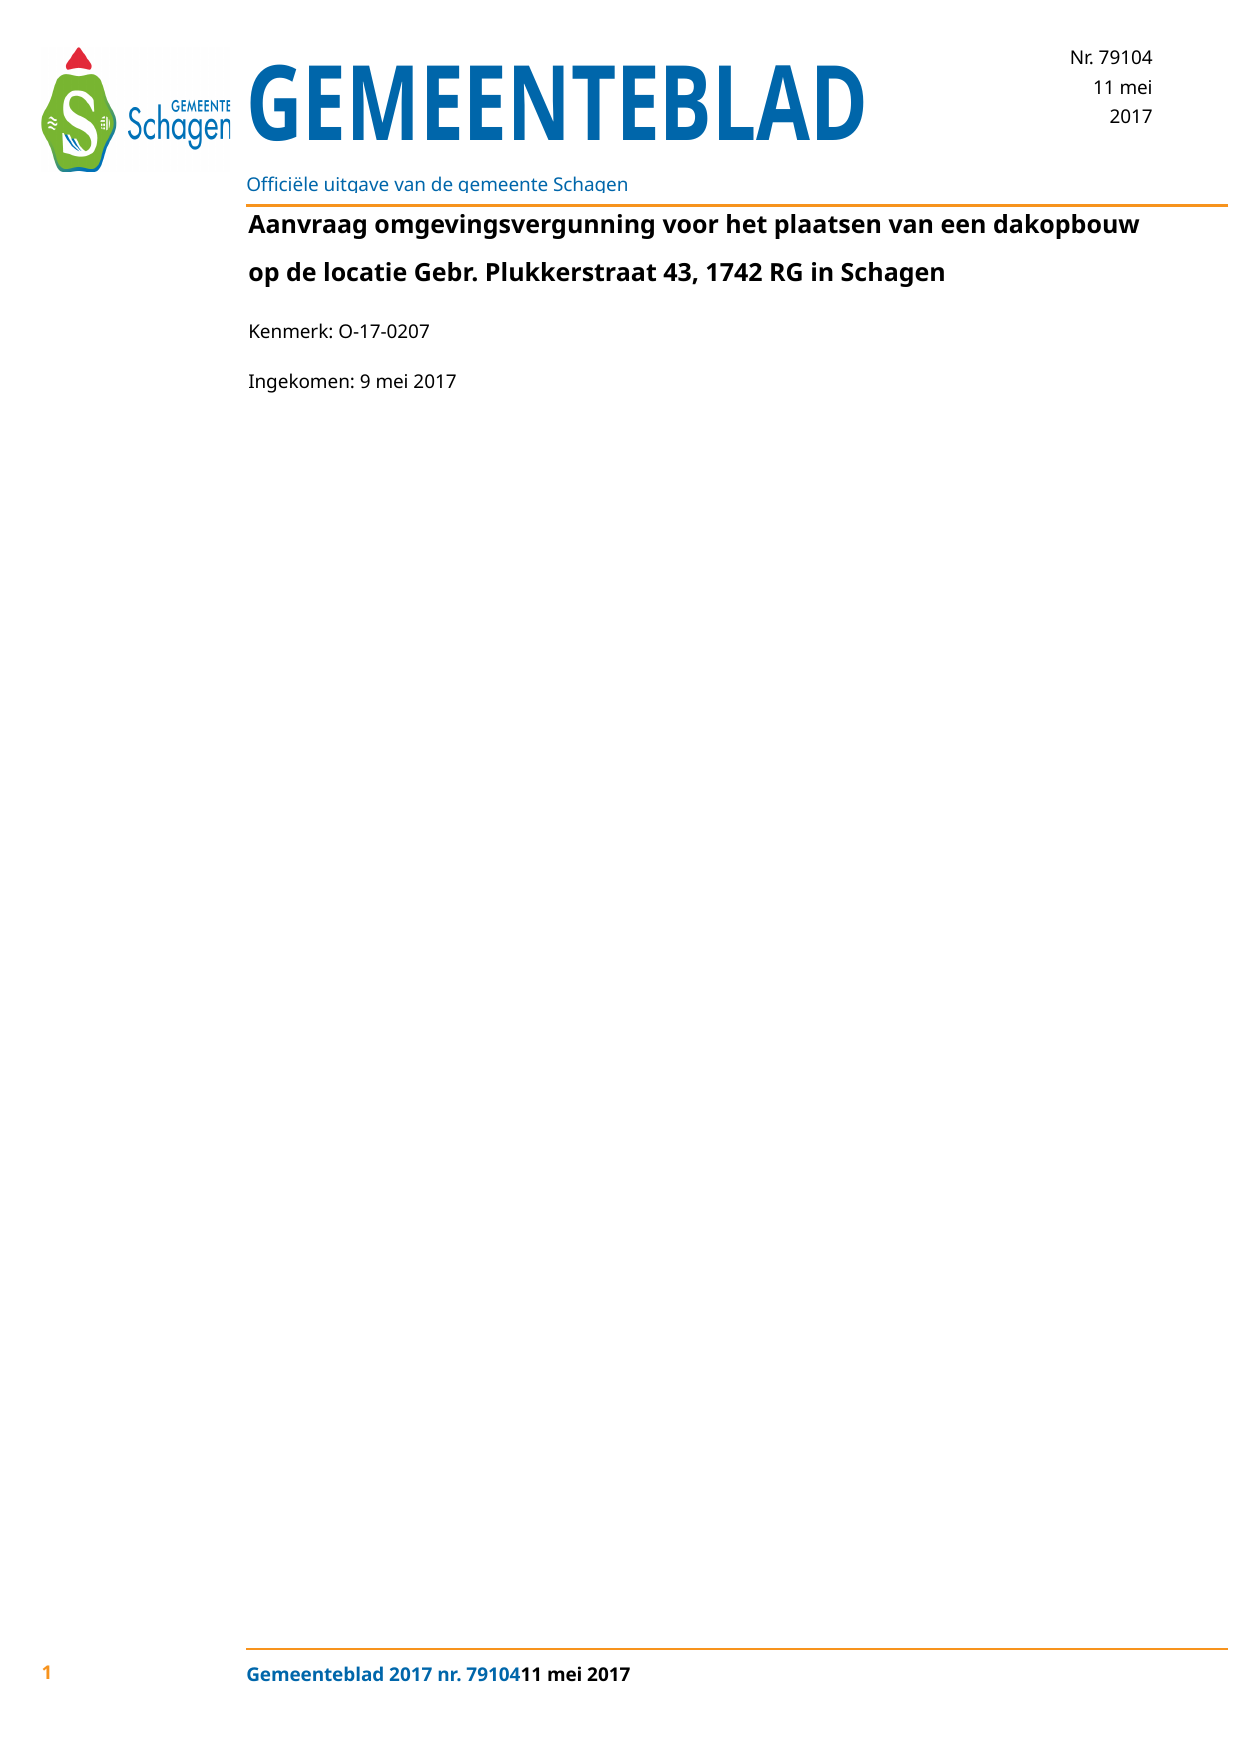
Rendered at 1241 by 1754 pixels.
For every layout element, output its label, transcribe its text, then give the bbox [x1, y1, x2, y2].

picture [41, 47, 231, 172]
text Kenmerk: O-17-0207 [248, 318, 1152, 344]
text Ingekomen: 9 mei 2017 [248, 368, 1152, 394]
text Aanvraag omgevingsvergunning voor het plaatsen van een dakopbouw op de locatie Gebr. Plukkerstraat 43, 1742 RG in Schagen [248, 207, 1152, 288]
